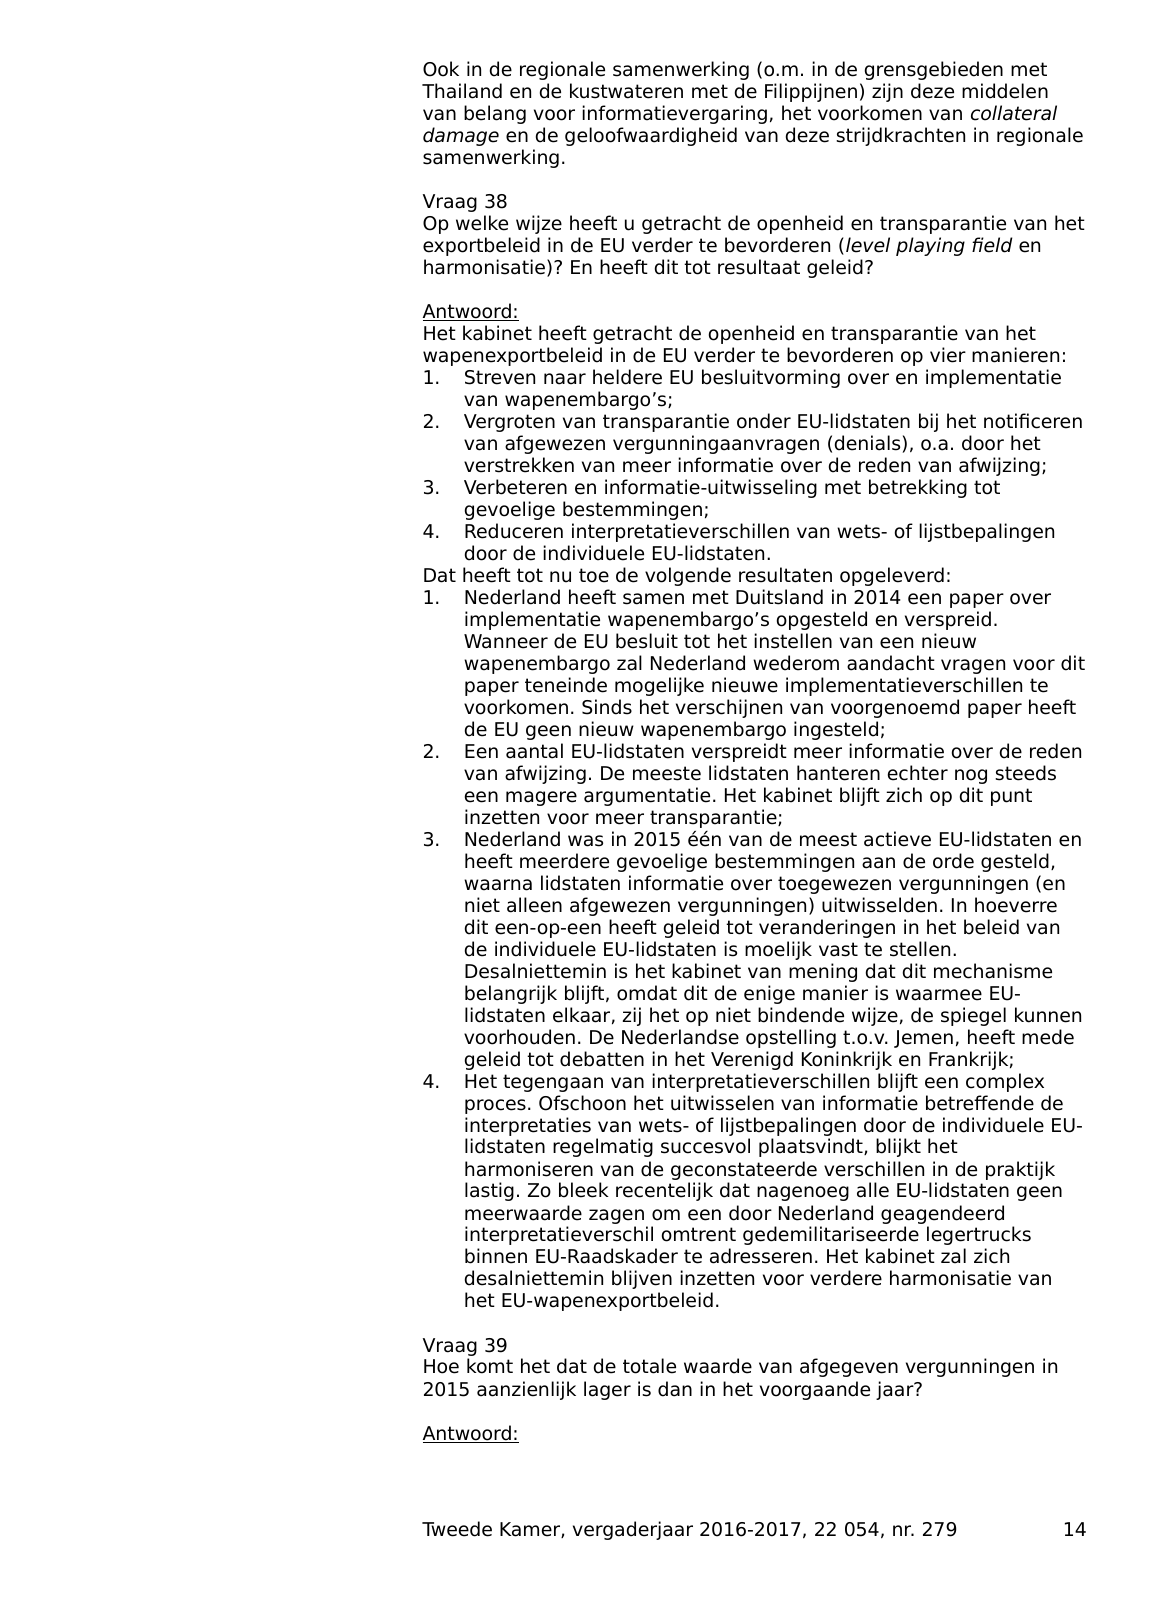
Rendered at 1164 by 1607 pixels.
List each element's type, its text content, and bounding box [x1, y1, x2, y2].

text Het kabinet heeft getracht de openheid en transparantie van het wapenexportbeleid in de EU verder te bevorderen op vier manieren: [422, 323, 1087, 367]
text 3. Nederland was in 2015 één van de meest actieve EU-lidstaten en heeft meerdere gevoelige bestemmingen aan de orde gesteld, waarna lidstaten informatie over toegewezen vergunningen (en niet alleen afgewezen vergunningen) uitwisselden. In hoeverre dit een-op-een heeft geleid tot veranderingen in het beleid van de individuele EU-lidstaten is moelijk vast te stellen. Desalniettemin is het kabinet van mening dat dit mechanisme belangrijk blijft, omdat dit de enige manier is waarmee EU-lidstaten elkaar, zij het op niet bindende wijze, de spiegel kunnen voorhouden. De Nederlandse opstelling t.o.v. Jemen, heeft mede geleid tot debatten in het Verenigd Koninkrijk en Frankrijk; [422, 829, 1087, 1071]
text Antwoord: [422, 1423, 1087, 1444]
text 2. Vergroten van transparantie onder EU-lidstaten bij het notificeren van afgewezen vergunningaanvragen (denials), o.a. door het verstrekken van meer informatie over de reden van afwijzing; [422, 411, 1087, 477]
text 4. Reduceren interpretatieverschillen van wets- of lijstbepalingen door de individuele EU-lidstaten. [422, 521, 1087, 565]
text 1. Streven naar heldere EU besluitvorming over en implementatie van wapenembargo’s; [422, 367, 1087, 411]
text Hoe komt het dat de totale waarde van afgegeven vergunningen in 2015 aanzienlijk lager is dan in het voorgaande jaar? [422, 1356, 1087, 1400]
text 4. Het tegengaan van interpretatieverschillen blijft een complex proces. Ofschoon het uitwisselen van informatie betreffende de interpretaties van wets- of lijstbepalingen door de individuele EU-lidstaten regelmatig succesvol plaatsvindt, blijkt het harmoniseren van de geconstateerde verschillen in de praktijk lastig. Zo bleek recentelijk dat nagenoeg alle EU-lidstaten geen meerwaarde zagen om een door Nederland geagendeerd interpretatieverschil omtrent gedemilitariseerde legertrucks binnen EU-Raadskader te adresseren. Het kabinet zal zich desalniettemin blijven inzetten voor verdere harmonisatie van het EU-wapenexportbeleid. [422, 1071, 1087, 1312]
text Ook in de regionale samenwerking (o.m. in de grensgebieden met Thailand en de kustwateren met de Filippijnen) zijn deze middelen van belang voor informatievergaring, het voorkomen van collateral damage en de geloofwaardigheid van deze strijdkrachten in regionale samenwerking. [422, 59, 1087, 169]
text Dat heeft tot nu toe de volgende resultaten opgeleverd: [422, 565, 1087, 587]
text Vraag 38 [422, 191, 1087, 213]
text Vraag 39 [422, 1334, 1087, 1356]
text 3. Verbeteren en informatie-uitwisseling met betrekking tot gevoelige bestemmingen; [422, 477, 1087, 521]
text 1. Nederland heeft samen met Duitsland in 2014 een paper over implementatie wapenembargo’s opgesteld en verspreid. Wanneer de EU besluit tot het instellen van een nieuw wapenembargo zal Nederland wederom aandacht vragen voor dit paper teneinde mogelijke nieuwe implementatieverschillen te voorkomen. Sinds het verschijnen van voorgenoemd paper heeft de EU geen nieuw wapenembargo ingesteld; [422, 587, 1087, 741]
text Op welke wijze heeft u getracht de openheid en transparantie van het exportbeleid in de EU verder te bevorderen (level playing field en harmonisatie)? En heeft dit tot resultaat geleid? [422, 213, 1087, 279]
text 2. Een aantal EU-lidstaten verspreidt meer informatie over de reden van afwijzing. De meeste lidstaten hanteren echter nog steeds een magere argumentatie. Het kabinet blijft zich op dit punt inzetten voor meer transparantie; [422, 741, 1087, 829]
text Antwoord: [422, 301, 1087, 323]
